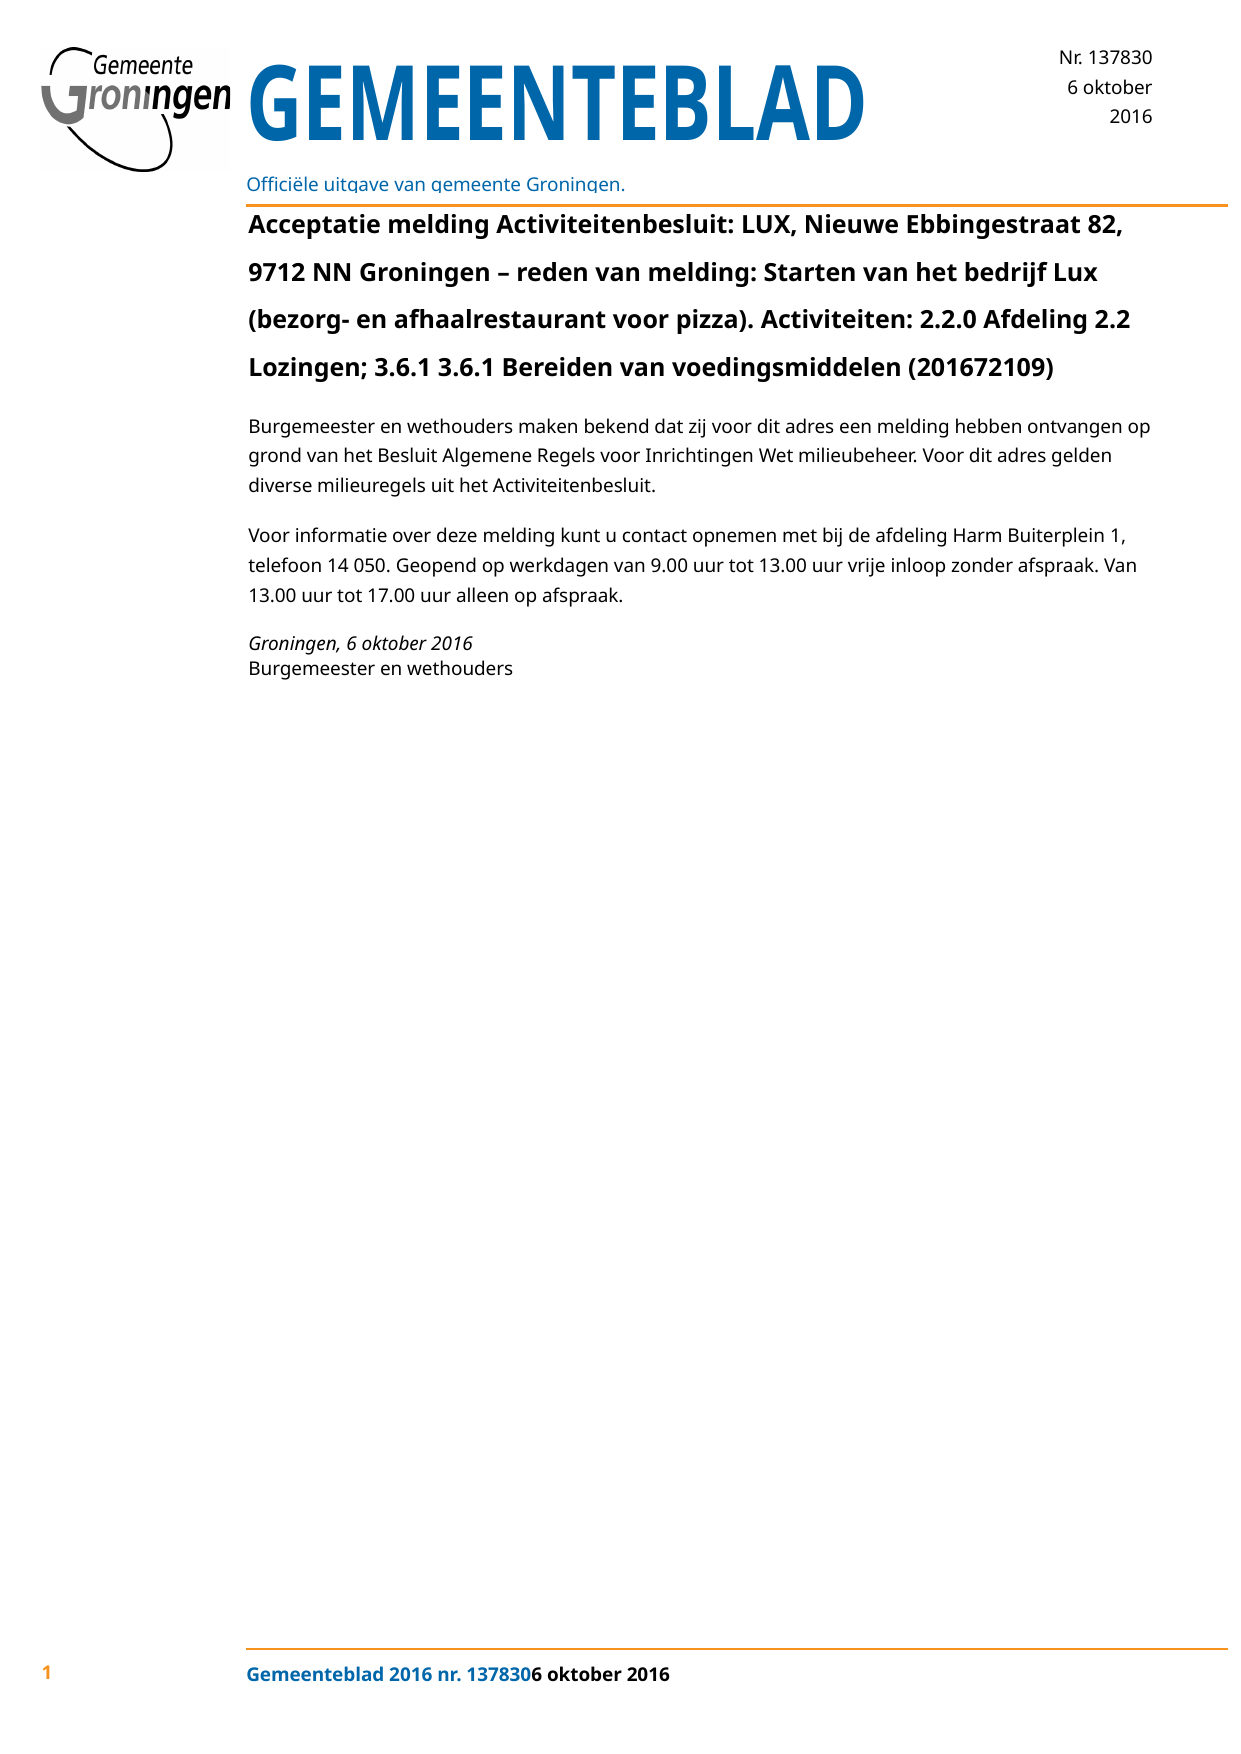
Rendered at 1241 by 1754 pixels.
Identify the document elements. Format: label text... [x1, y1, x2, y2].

text Burgemeester en wethouders [248, 655, 1152, 681]
text Burgemeester en wethouders maken bekend dat zij voor dit adres een melding hebben ontvangen op grond van het Besluit Algemene Regels voor Inrichtingen Wet milieubeheer. Voor dit adres gelden diverse milieuregels uit het Activiteitenbesluit. [248, 413, 1152, 498]
picture [41, 47, 231, 172]
text Acceptatie melding Activiteitenbesluit: LUX, Nieuwe Ebbingestraat 82, 9712 NN Groningen – reden van melding: Starten van het bedrijf Lux (bezorg- en afhaalrestaurant voor pizza). Activiteiten: 2.2.0 Afdeling 2.2 Lozingen; 3.6.1 3.6.1 Bereiden van voedingsmiddelen (201672109) [248, 207, 1152, 384]
text Voor informatie over deze melding kunt u contact opnemen met bij de afdeling Harm Buiterplein 1, telefoon 14 050. Geopend op werkdagen van 9.00 uur tot 13.00 uur vrije inloop zonder afspraak. Van 13.00 uur tot 17.00 uur alleen op afspraak. [248, 523, 1152, 608]
text Groningen, 6 oktober 2016 [248, 630, 1152, 655]
